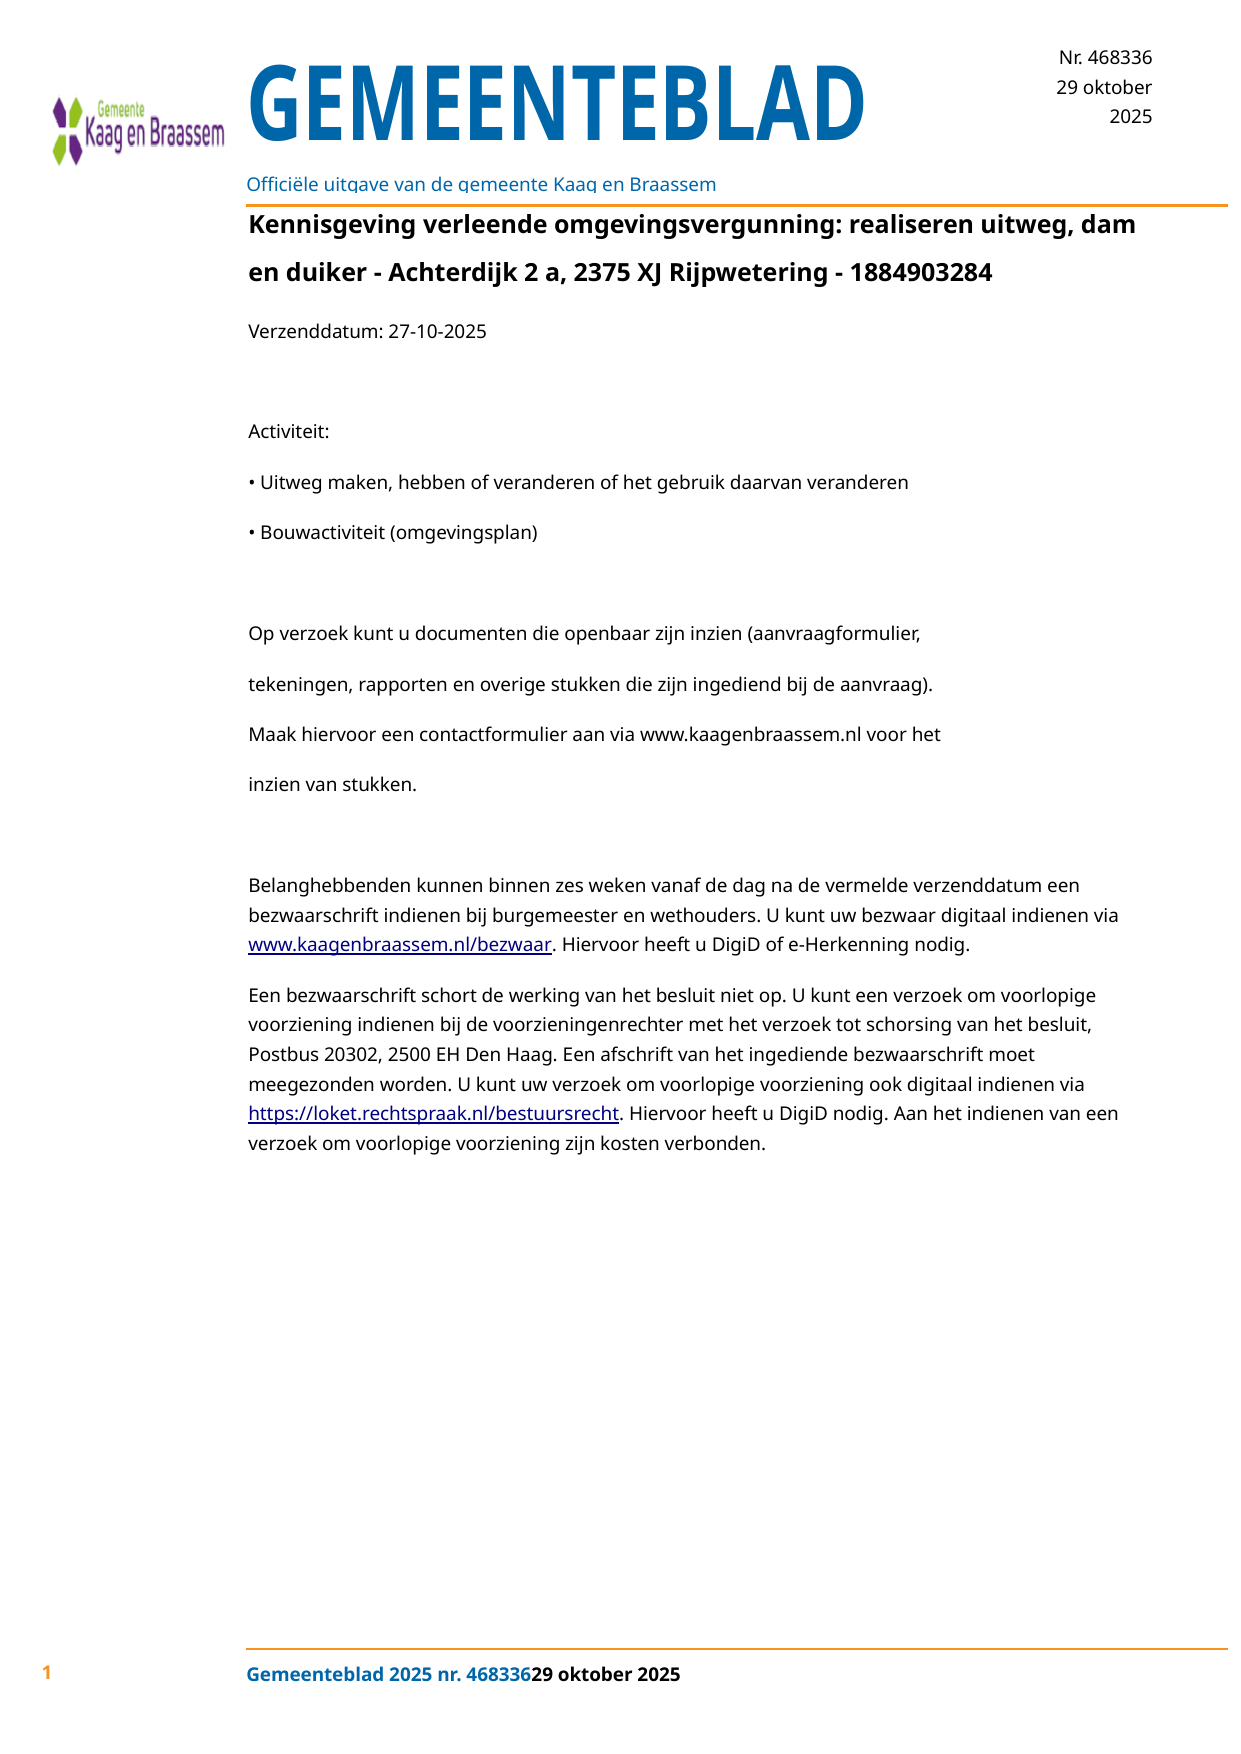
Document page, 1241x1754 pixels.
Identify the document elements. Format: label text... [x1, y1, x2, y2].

text Maak hiervoor een contactformulier aan via www.kaagenbraassem.nl voor het [248, 721, 1152, 747]
text Verzenddatum: 27-10-2025 [248, 318, 1152, 344]
text • Uitweg maken, hebben of veranderen of het gebruik daarvan veranderen [248, 469, 1152, 495]
text inzien van stukken. [248, 772, 1152, 797]
text • Bouwactiviteit (omgevingsplan) [248, 519, 1152, 545]
text Een bezwaarschrift schort de werking van het besluit niet op. U kunt een verzoek om voorlopige voorziening indienen bij de voorzieningenrechter met het verzoek tot schorsing van het besluit, Postbus 20302, 2500 EH Den Haag. Een afschrift van het ingediende bezwaarschrift moet meegezonden worden. U kunt uw verzoek om voorlopige voorziening ook digitaal indienen via https://loket.rechtspraak.nl/bestuursrecht. Hiervoor heeft u DigiD nodig. Aan het indienen van een verzoek om voorlopige voorziening zijn kosten verbonden. [248, 982, 1152, 1156]
text Activiteit: [248, 419, 1152, 444]
text Op verzoek kunt u documenten die openbaar zijn inzien (aanvraagformulier, [248, 620, 1152, 646]
text Belanghebbenden kunnen binnen zes weken vanaf de dag na de vermelde verzenddatum een bezwaarschrift indienen bij burgemeester en wethouders. U kunt uw bezwaar digitaal indienen via www.kaagenbraassem.nl/bezwaar. Hiervoor heeft u DigiD of e-Herkenning nodig. [248, 872, 1152, 957]
picture [41, 47, 231, 172]
text Kennisgeving verleende omgevingsvergunning: realiseren uitweg, dam en duiker - Achterdijk 2 a, 2375 XJ Rijpwetering - 1884903284 [248, 207, 1152, 288]
text tekeningen, rapporten en overige stukken die zijn ingediend bij de aanvraag). [248, 671, 1152, 697]
